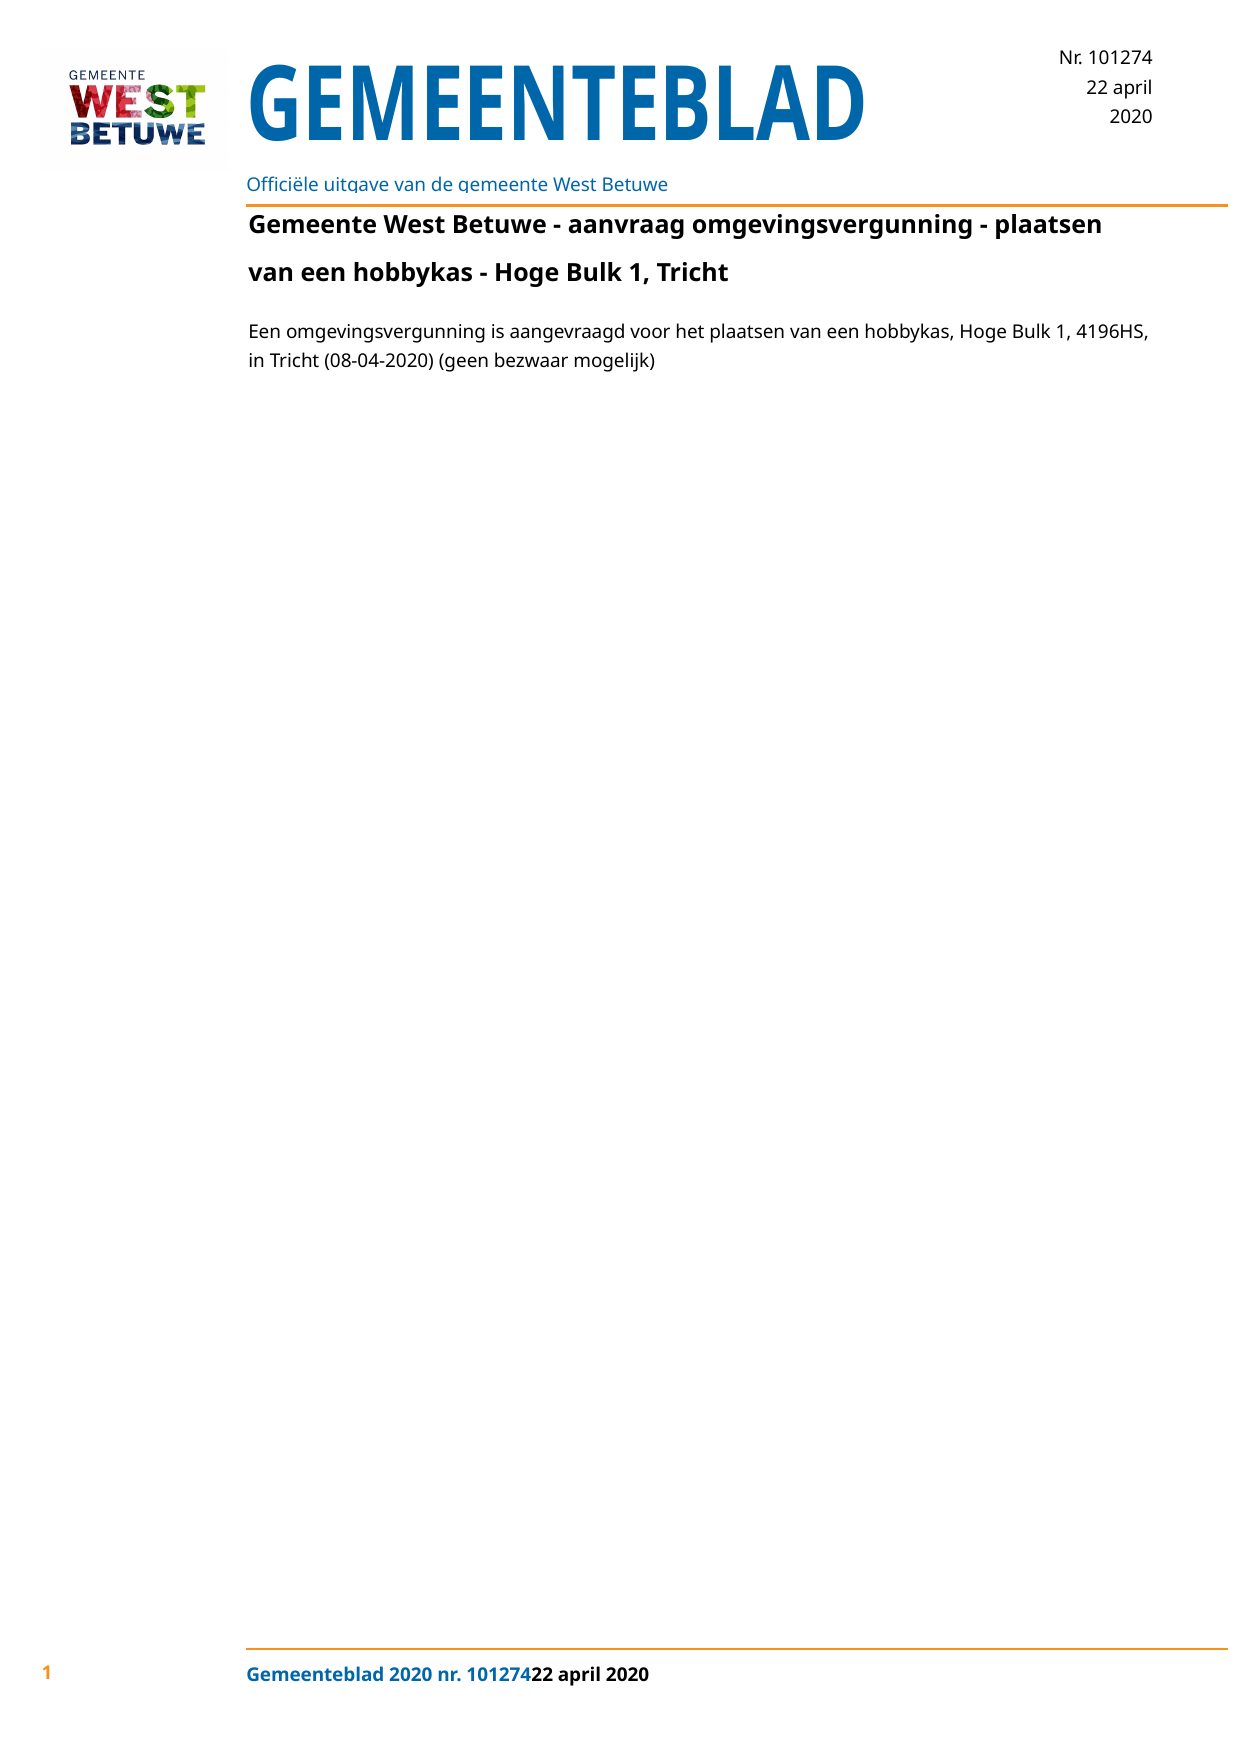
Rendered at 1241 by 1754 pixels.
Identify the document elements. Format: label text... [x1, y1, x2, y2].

picture [41, 47, 231, 172]
text Gemeente West Betuwe - aanvraag omgevingsvergunning - plaatsen van een hobbykas - Hoge Bulk 1, Tricht [248, 207, 1152, 288]
text Een omgevingsvergunning is aangevraagd voor het plaatsen van een hobbykas, Hoge Bulk 1, 4196HS, in Tricht (08-04-2020) (geen bezwaar mogelijk) [248, 318, 1152, 373]
